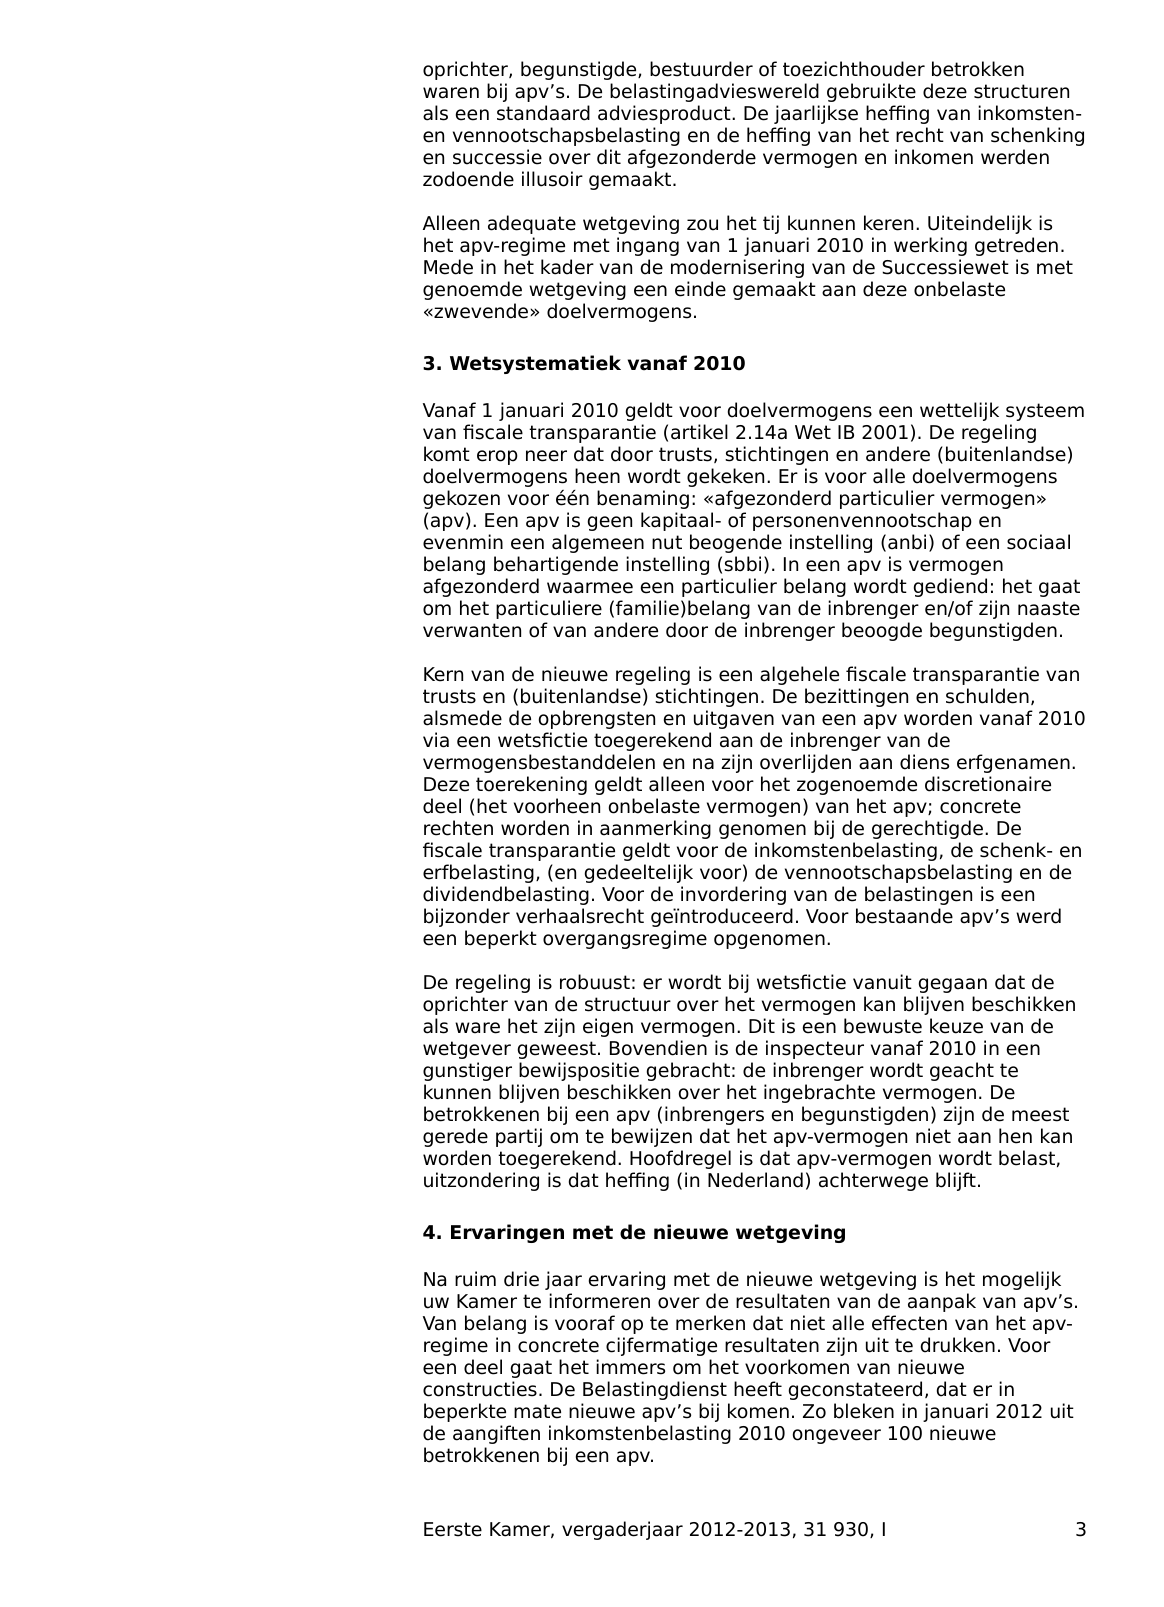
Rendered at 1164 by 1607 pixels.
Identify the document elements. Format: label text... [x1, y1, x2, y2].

subtitle 4. Ervaringen met de nieuwe wetgeving [422, 1222, 1087, 1244]
subtitle 3. Wetsystematiek vanaf 2010 [422, 353, 1087, 375]
text Vanaf 1 januari 2010 geldt voor doelvermogens een wettelijk systeem van fiscale transparantie (artikel 2.14a Wet IB 2001). De regeling komt erop neer dat door trusts, stichtingen en andere (buitenlandse) doelvermogens heen wordt gekeken. Er is voor alle doelvermogens gekozen voor één benaming: «afgezonderd particulier vermogen» (apv). Een apv is geen kapitaal- of personenvennootschap en evenmin een algemeen nut beogende instelling (anbi) of een sociaal belang behartigende instelling (sbbi). In een apv is vermogen afgezonderd waarmee een particulier belang wordt gediend: het gaat om het particuliere (familie)belang van de inbrenger en/of zijn naaste verwanten of van andere door de inbrenger beoogde begunstigden. [422, 400, 1087, 642]
text Na ruim drie jaar ervaring met de nieuwe wetgeving is het mogelijk uw Kamer te informeren over de resultaten van de aanpak van apv’s. Van belang is vooraf op te merken dat niet alle effecten van het apv-regime in concrete cijfermatige resultaten zijn uit te drukken. Voor een deel gaat het immers om het voorkomen van nieuwe constructies. De Belastingdienst heeft geconstateerd, dat er in beperkte mate nieuwe apv’s bij komen. Zo bleken in januari 2012 uit de aangiften inkomstenbelasting 2010 ongeveer 100 nieuwe betrokkenen bij een apv. [422, 1269, 1087, 1466]
text De regeling is robuust: er wordt bij wetsfictie vanuit gegaan dat de oprichter van de structuur over het vermogen kan blijven beschikken als ware het zijn eigen vermogen. Dit is een bewuste keuze van de wetgever geweest. Bovendien is de inspecteur vanaf 2010 in een gunstiger bewijspositie gebracht: de inbrenger wordt geacht te kunnen blijven beschikken over het ingebrachte vermogen. De betrokkenen bij een apv (inbrengers en begunstigden) zijn de meest gerede partij om te bewijzen dat het apv-vermogen niet aan hen kan worden toegerekend. Hoofdregel is dat apv-vermogen wordt belast, uitzondering is dat heffing (in Nederland) achterwege blijft. [422, 972, 1087, 1192]
text Alleen adequate wetgeving zou het tij kunnen keren. Uiteindelijk is het apv-regime met ingang van 1 januari 2010 in werking getreden. Mede in het kader van de modernisering van de Successiewet is met genoemde wetgeving een einde gemaakt aan deze onbelaste «zwevende» doelvermogens. [422, 213, 1087, 323]
text Kern van de nieuwe regeling is een algehele fiscale transparantie van trusts en (buitenlandse) stichtingen. De bezittingen en schulden, alsmede de opbrengsten en uitgaven van een apv worden vanaf 2010 via een wetsfictie toegerekend aan de inbrenger van de vermogensbestanddelen en na zijn overlijden aan diens erfgenamen. Deze toerekening geldt alleen voor het zogenoemde discretionaire deel (het voorheen onbelaste vermogen) van het apv; concrete rechten worden in aanmerking genomen bij de gerechtigde. De fiscale transparantie geldt voor de inkomstenbelasting, de schenk- en erfbelasting, (en gedeeltelijk voor) de vennootschapsbelasting en de dividendbelasting. Voor de invordering van de belastingen is een bijzonder verhaalsrecht geïntroduceerd. Voor bestaande apv’s werd een beperkt overgangsregime opgenomen. [422, 664, 1087, 950]
text oprichter, begunstigde, bestuurder of toezichthouder betrokken waren bij apv’s. De belastingadvieswereld gebruikte deze structuren als een standaard adviesproduct. De jaarlijkse heffing van inkomsten- en vennootschapsbelasting en de heffing van het recht van schenking en successie over dit afgezonderde vermogen en inkomen werden zodoende illusoir gemaakt. [422, 59, 1087, 191]
